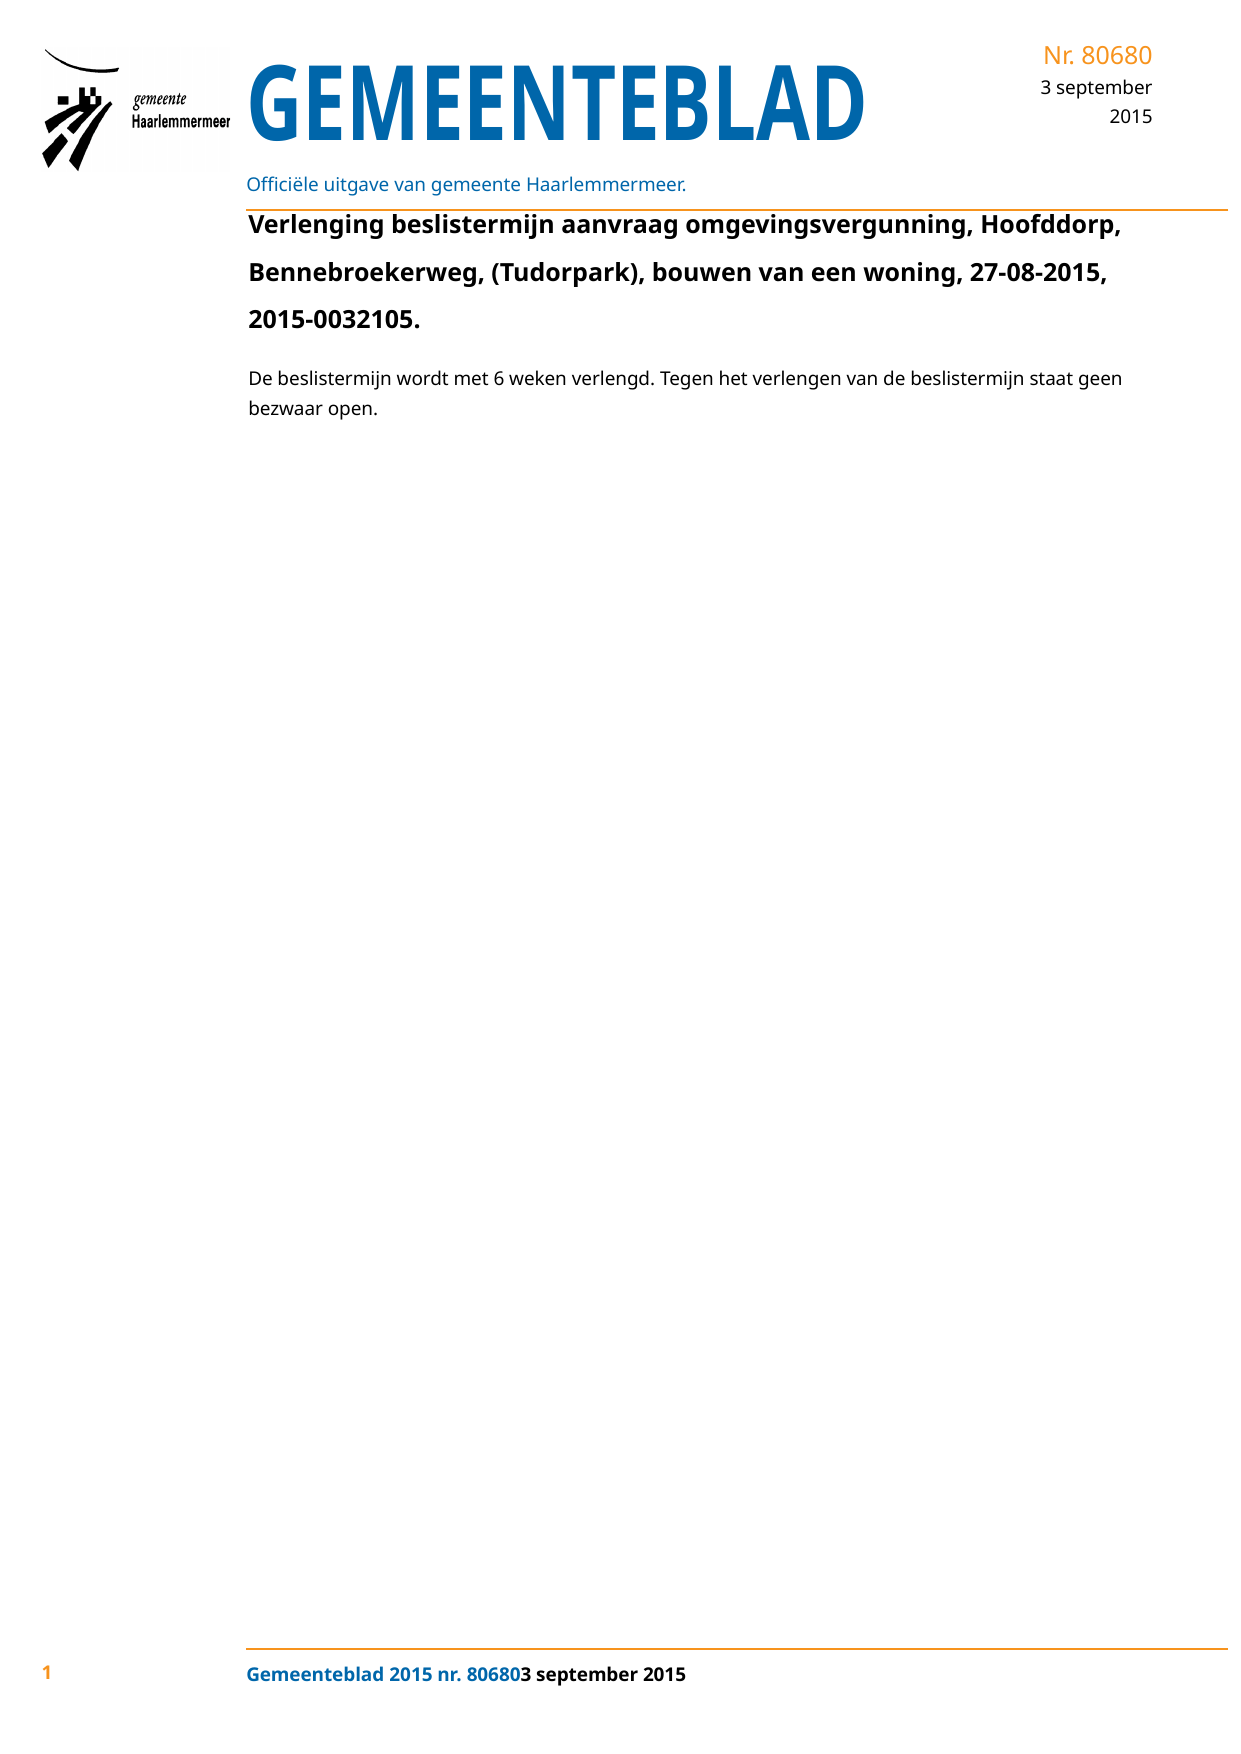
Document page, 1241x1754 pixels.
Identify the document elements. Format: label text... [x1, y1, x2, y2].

text De beslistermijn wordt met 6 weken verlengd. Tegen het verlengen van de beslistermijn staat geen bezwaar open. [248, 366, 1152, 421]
text Verlenging beslistermijn aanvraag omgevingsvergunning, Hoofddorp, Bennebroekerweg, (Tudorpark), bouwen van een woning, 27-08-2015, 2015-0032105. [248, 211, 1152, 336]
picture [41, 47, 231, 172]
